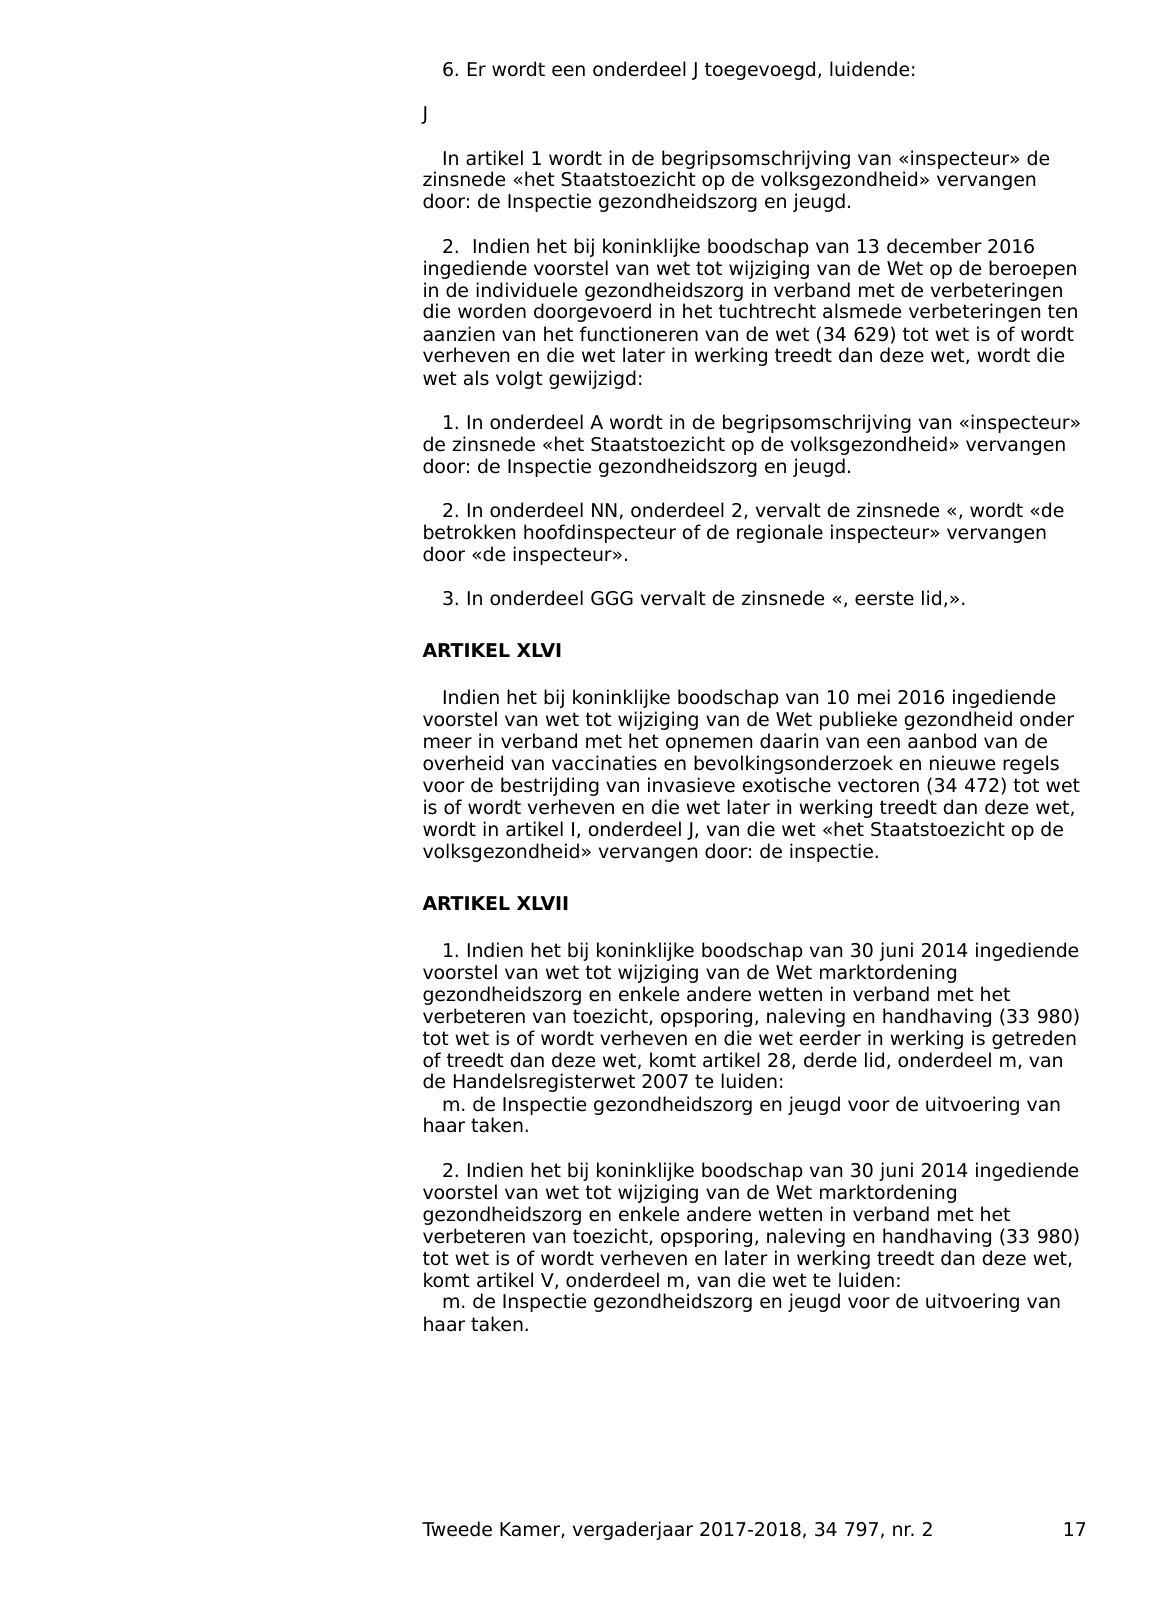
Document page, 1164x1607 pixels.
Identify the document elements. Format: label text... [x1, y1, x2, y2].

text 1. In onderdeel A wordt in de begripsomschrijving van «inspecteur» de zinsnede «het Staatstoezicht op de volksgezondheid» vervangen door: de Inspectie gezondheidszorg en jeugd. [422, 412, 1087, 477]
subtitle ARTIKEL XLVI [422, 640, 1087, 662]
text m. de Inspectie gezondheidszorg en jeugd voor de uitvoering van haar taken. [422, 1291, 1087, 1335]
text In artikel 1 wordt in de begripsomschrijving van «inspecteur» de zinsnede «het Staatstoezicht op de volksgezondheid» vervangen door: de Inspectie gezondheidszorg en jeugd. [422, 147, 1087, 213]
text 6. Er wordt een onderdeel J toegevoegd, luidende: [422, 59, 1087, 81]
subtitle ARTIKEL XLVII [422, 893, 1087, 914]
text 1. Indien het bij koninklijke boodschap van 30 juni 2014 ingediende voorstel van wet tot wijziging van de Wet marktordening gezondheidszorg en enkele andere wetten in verband met het verbeteren van toezicht, opsporing, naleving en handhaving (33 980) tot wet is of wordt verheven en die wet eerder in werking is getreden of treedt dan deze wet, komt artikel 28, derde lid, onderdeel m, van de Handelsregisterwet 2007 te luiden: [422, 939, 1087, 1093]
text m. de Inspectie gezondheidszorg en jeugd voor de uitvoering van haar taken. [422, 1093, 1087, 1137]
text 2. Indien het bij koninklijke boodschap van 13 december 2016 ingediende voorstel van wet tot wijziging van de Wet op de beroepen in de individuele gezondheidszorg in verband met de verbeteringen die worden doorgevoerd in het tuchtrecht alsmede verbeteringen ten aanzien van het functioneren van de wet (34 629) tot wet is of wordt verheven en die wet later in werking treedt dan deze wet, wordt die wet als volgt gewijzigd: [422, 236, 1087, 389]
text Indien het bij koninklijke boodschap van 10 mei 2016 ingediende voorstel van wet tot wijziging van de Wet publieke gezondheid onder meer in verband met het opnemen daarin van een aanbod van de overheid van vaccinaties en bevolkingsonderzoek en nieuwe regels voor de bestrijding van invasieve exotische vectoren (34 472) tot wet is of wordt verheven en die wet later in werking treedt dan deze wet, wordt in artikel I, onderdeel J, van die wet «het Staatstoezicht op de volksgezondheid» vervangen door: de inspectie. [422, 687, 1087, 863]
text 3. In onderdeel GGG vervalt de zinsnede «, eerste lid,». [422, 588, 1087, 610]
text J [422, 103, 1087, 125]
text 2. Indien het bij koninklijke boodschap van 30 juni 2014 ingediende voorstel van wet tot wijziging van de Wet marktordening gezondheidszorg en enkele andere wetten in verband met het verbeteren van toezicht, opsporing, naleving en handhaving (33 980) tot wet is of wordt verheven en later in werking treedt dan deze wet, komt artikel V, onderdeel m, van die wet te luiden: [422, 1159, 1087, 1291]
text 2. In onderdeel NN, onderdeel 2, vervalt de zinsnede «, wordt «de betrokken hoofdinspecteur of de regionale inspecteur» vervangen door «de inspecteur». [422, 500, 1087, 566]
